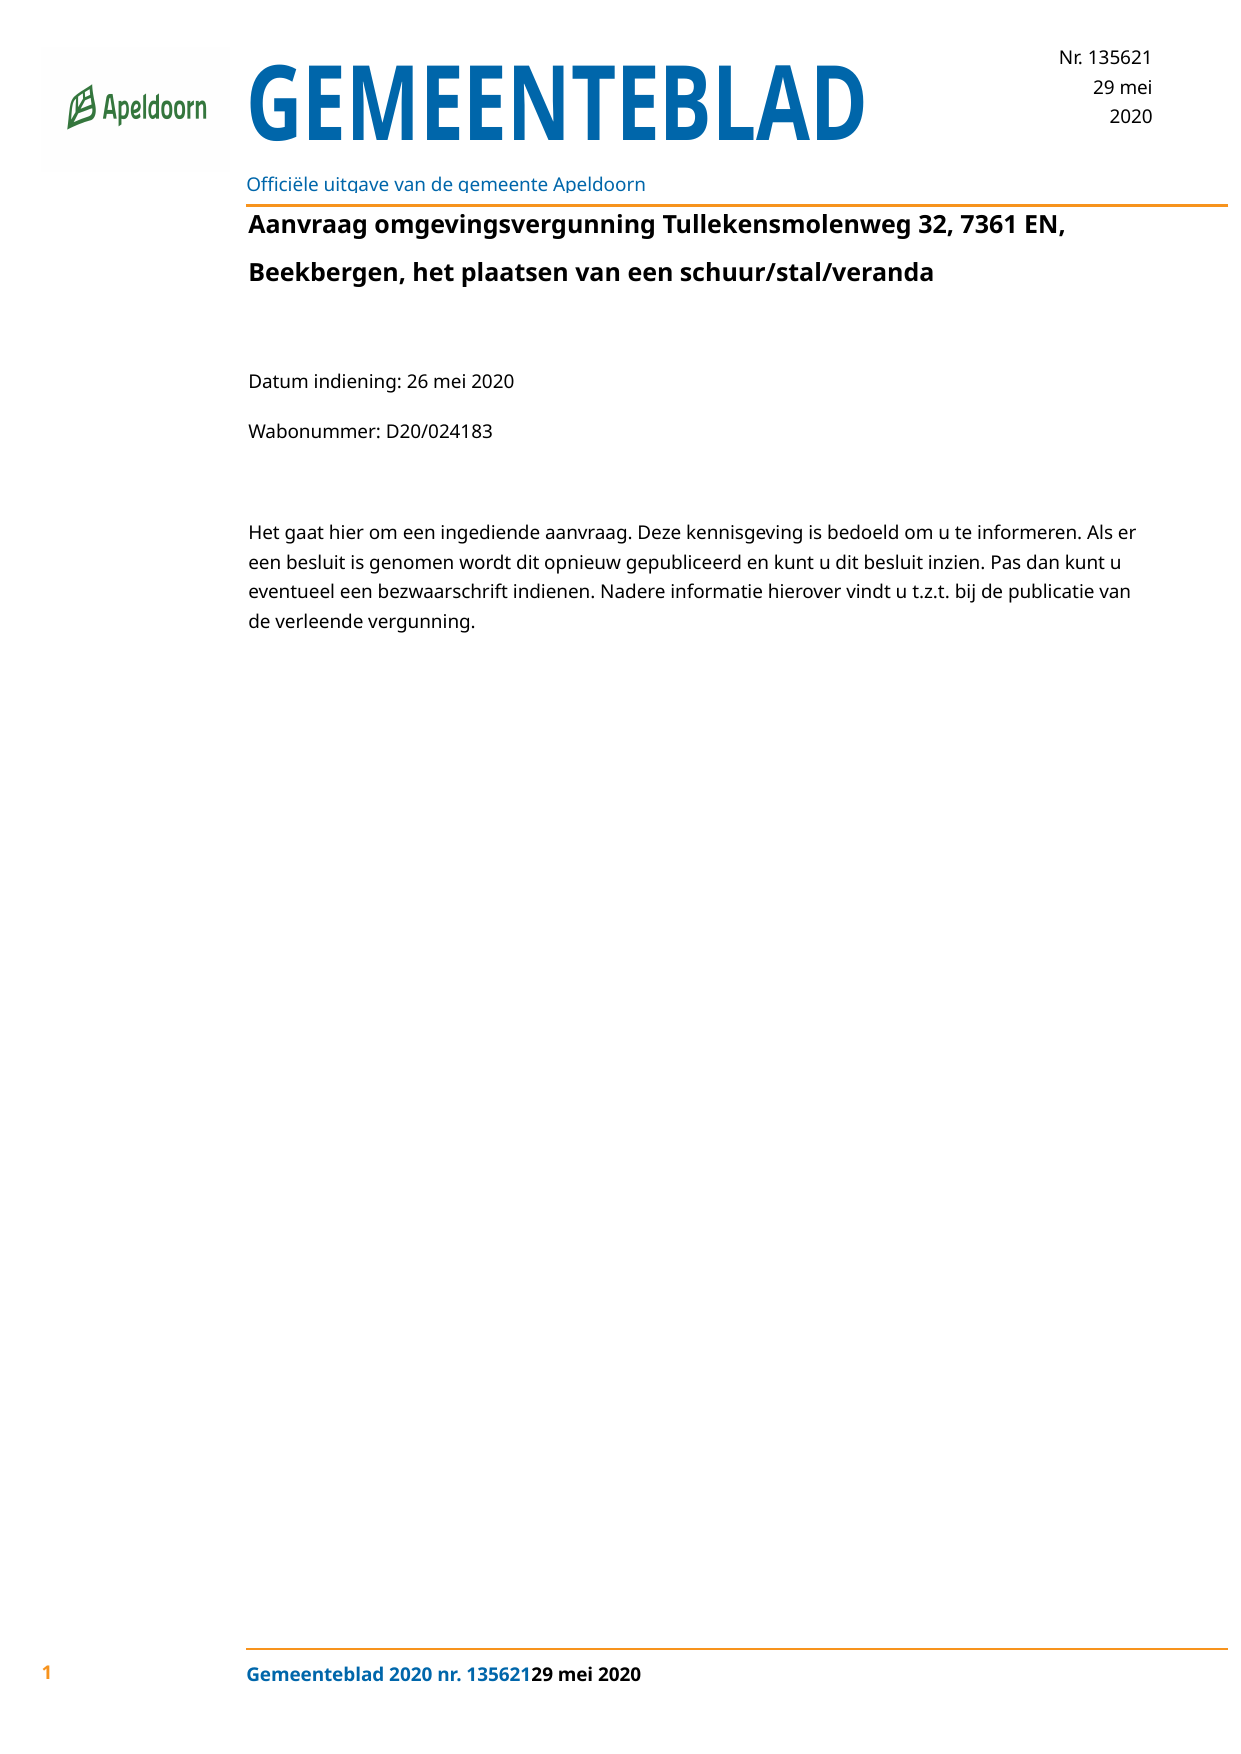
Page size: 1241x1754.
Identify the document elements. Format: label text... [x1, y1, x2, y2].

text Datum indiening: 26 mei 2020 [248, 368, 1152, 394]
text Het gaat hier om een ingediende aanvraag. Deze kennisgeving is bedoeld om u te informeren. Als er een besluit is genomen wordt dit opnieuw gepubliceerd en kunt u dit besluit inzien. Pas dan kunt u eventueel een bezwaarschrift indienen. Nadere informatie hierover vindt u t.z.t. bij de publicatie van de verleende vergunning. [248, 519, 1152, 634]
picture [41, 47, 231, 172]
text Wabonummer: D20/024183 [248, 419, 1152, 444]
text Aanvraag omgevingsvergunning Tullekensmolenweg 32, 7361 EN, Beekbergen, het plaatsen van een schuur/stal/veranda [248, 207, 1152, 288]
